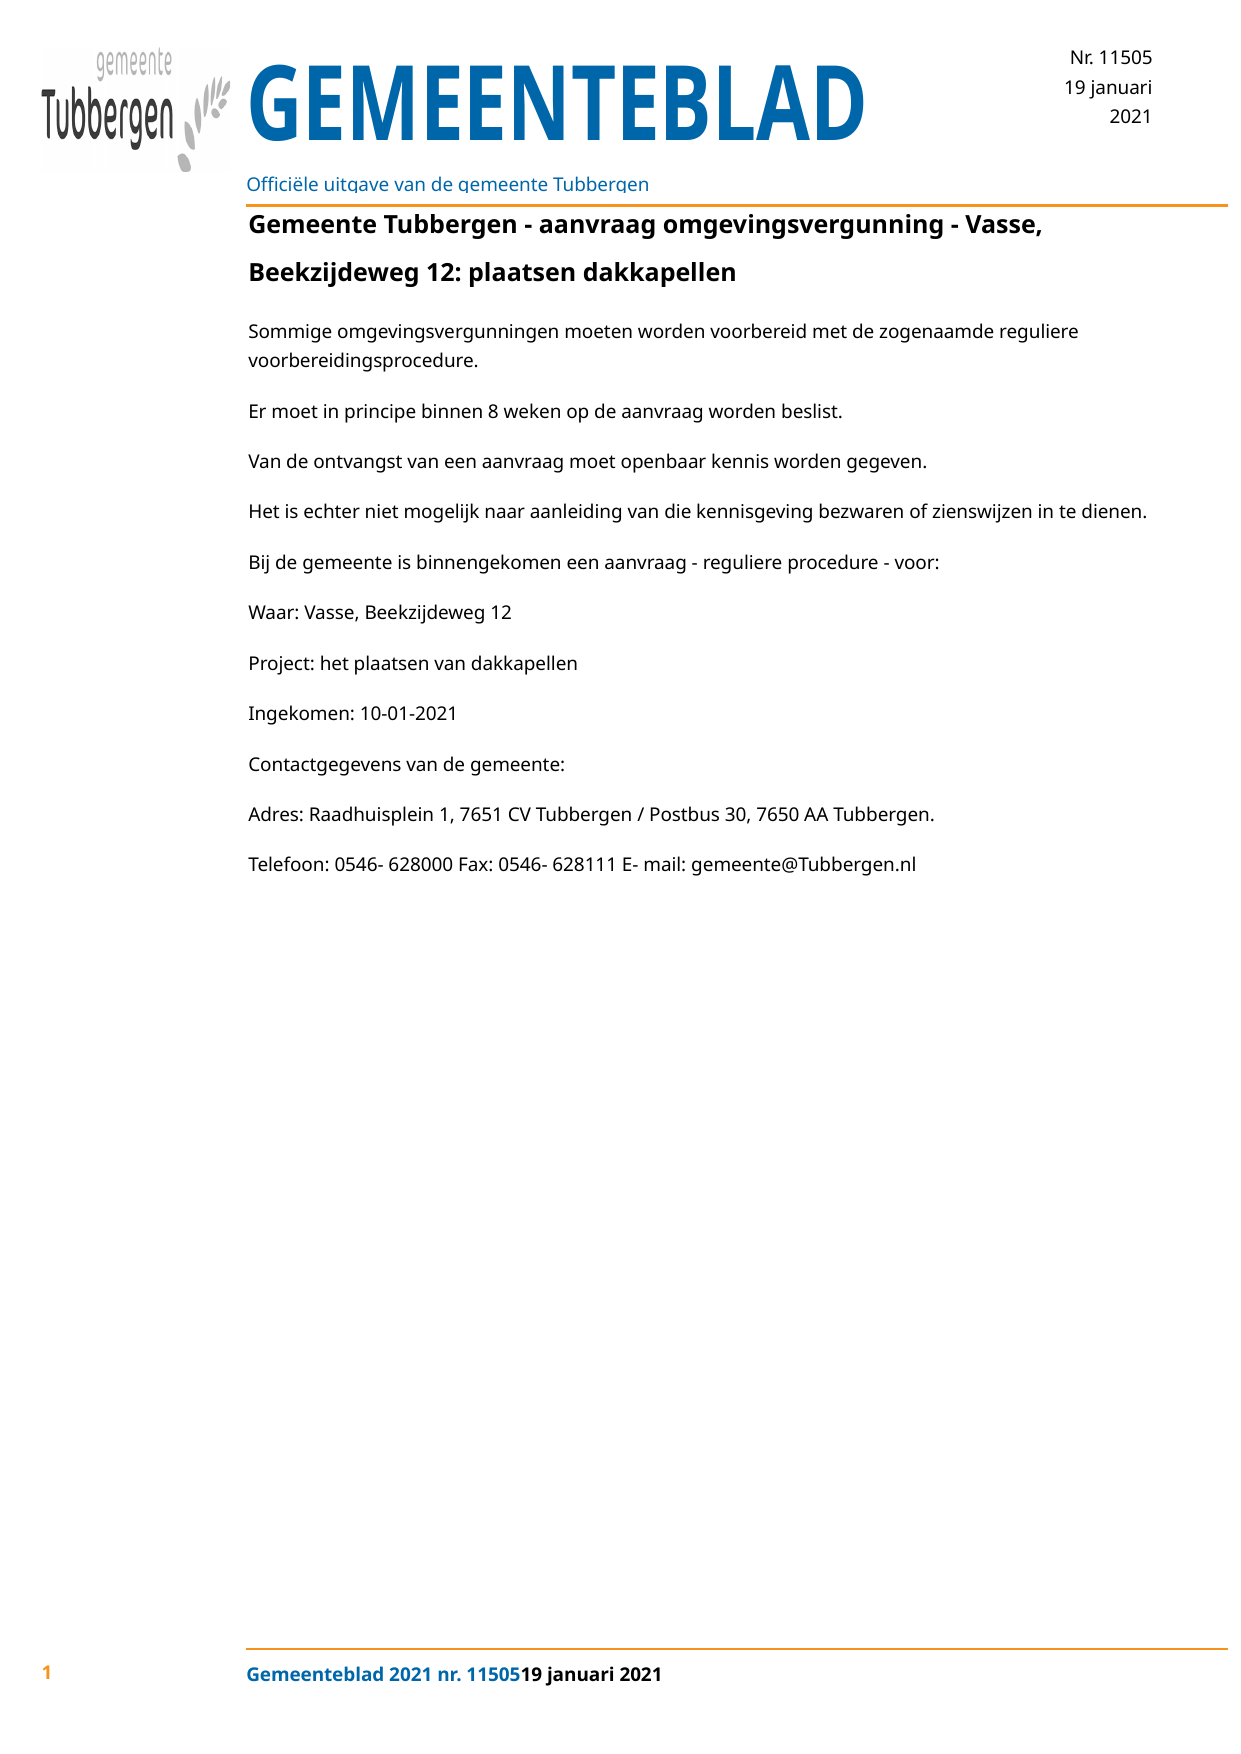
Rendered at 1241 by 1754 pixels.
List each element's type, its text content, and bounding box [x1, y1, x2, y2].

text Sommige omgevingsvergunningen moeten worden voorbereid met de zogenaamde reguliere voorbereidingsprocedure. [248, 318, 1152, 373]
text Gemeente Tubbergen - aanvraag omgevingsvergunning - Vasse, Beekzijdeweg 12: plaatsen dakkapellen [248, 207, 1152, 288]
text Adres: Raadhuisplein 1, 7651 CV Tubbergen / Postbus 30, 7650 AA Tubbergen. [248, 801, 1152, 827]
picture [41, 47, 231, 172]
text Ingekomen: 10-01-2021 [248, 700, 1152, 726]
text Er moet in principe binnen 8 weken op de aanvraag worden beslist. [248, 398, 1152, 424]
text Telefoon: 0546- 628000 Fax: 0546- 628111 E- mail: gemeente@Tubbergen.nl [248, 852, 1152, 877]
text Waar: Vasse, Beekzijdeweg 12 [248, 599, 1152, 625]
text Bij de gemeente is binnengekomen een aanvraag - reguliere procedure - voor: [248, 549, 1152, 575]
text Contactgegevens van de gemeente: [248, 751, 1152, 777]
text Het is echter niet mogelijk naar aanleiding van die kennisgeving bezwaren of zienswijzen in te dienen. [248, 499, 1152, 524]
text Project: het plaatsen van dakkapellen [248, 650, 1152, 676]
text Van de ontvangst van een aanvraag moet openbaar kennis worden gegeven. [248, 448, 1152, 474]
